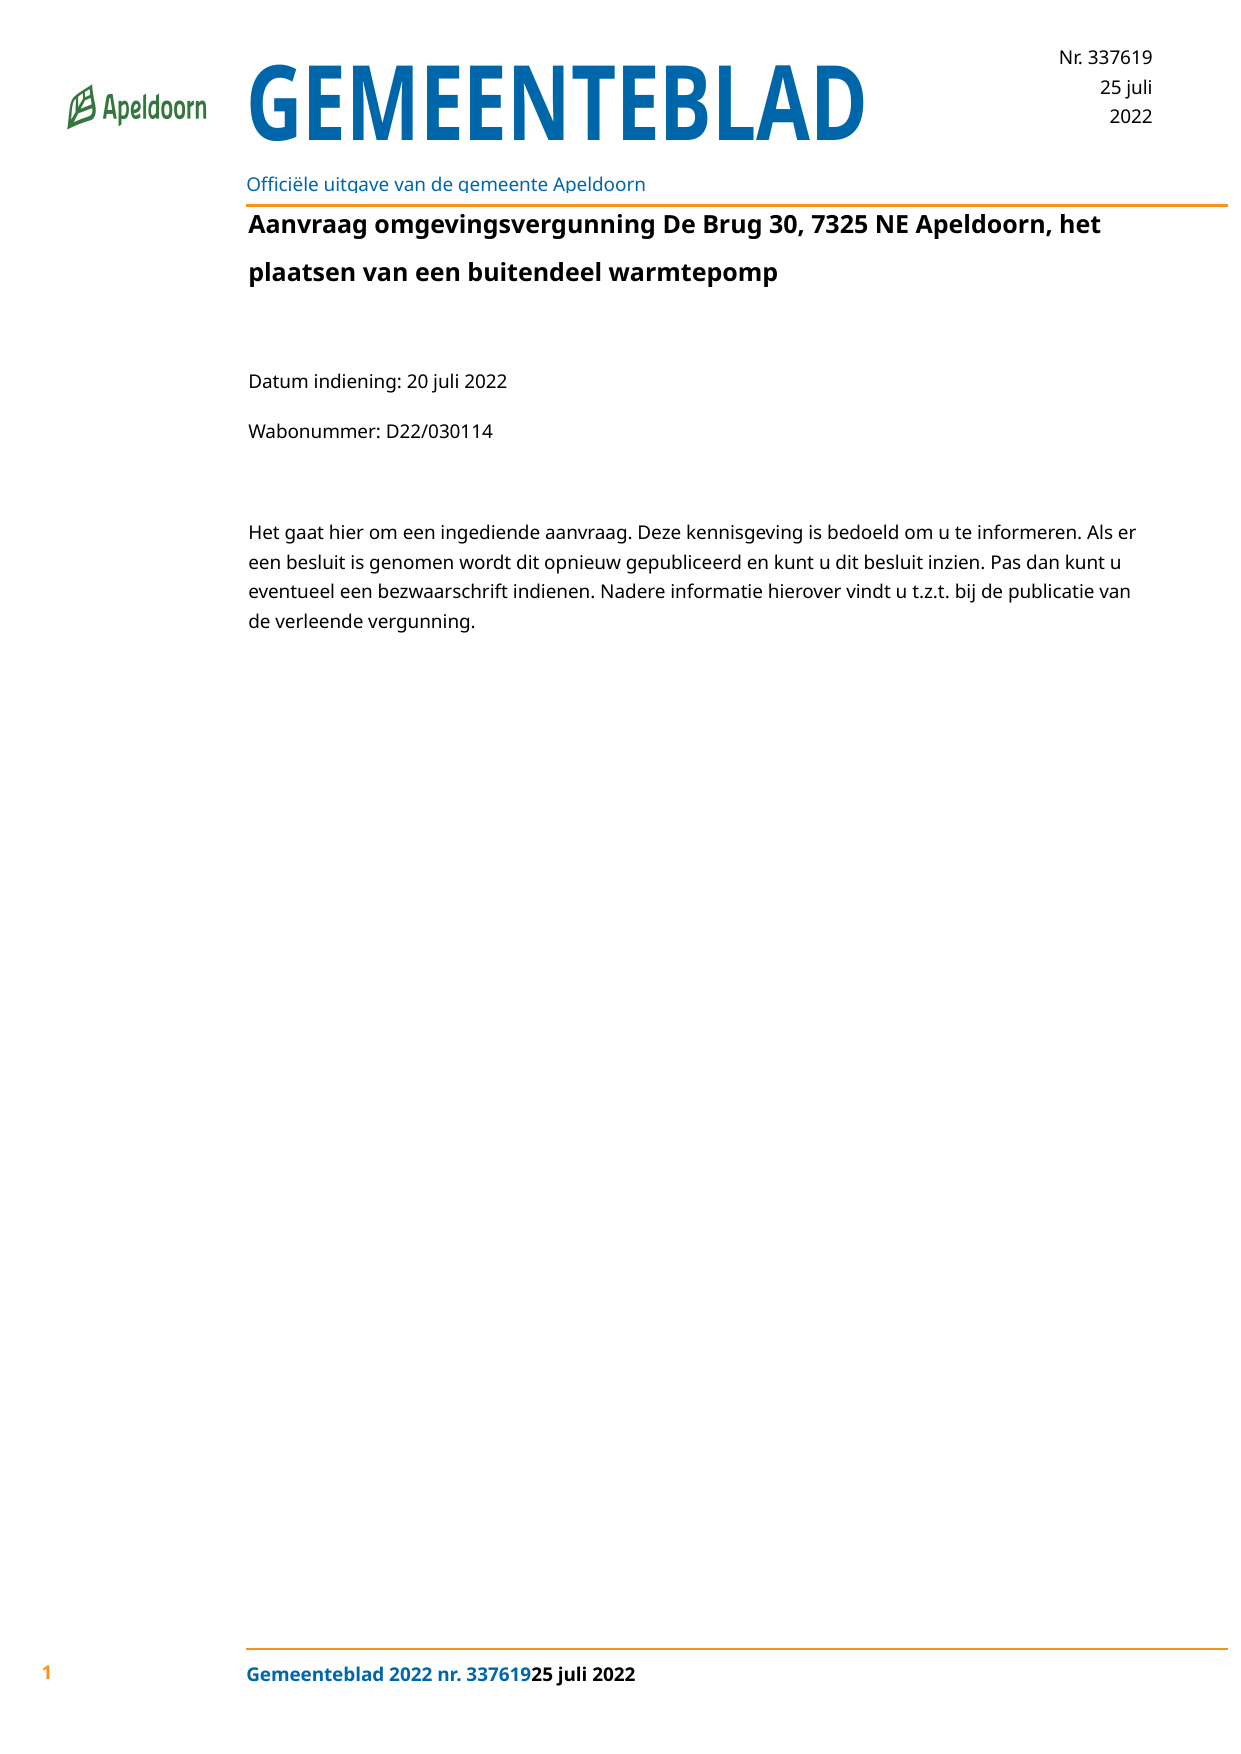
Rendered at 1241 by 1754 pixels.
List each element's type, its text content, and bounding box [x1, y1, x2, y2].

text Het gaat hier om een ingediende aanvraag. Deze kennisgeving is bedoeld om u te informeren. Als er een besluit is genomen wordt dit opnieuw gepubliceerd en kunt u dit besluit inzien. Pas dan kunt u eventueel een bezwaarschrift indienen. Nadere informatie hierover vindt u t.z.t. bij de publicatie van de verleende vergunning. [248, 519, 1152, 634]
text Wabonummer: D22/030114 [248, 419, 1152, 444]
text Datum indiening: 20 juli 2022 [248, 368, 1152, 394]
text Aanvraag omgevingsvergunning De Brug 30, 7325 NE Apeldoorn, het plaatsen van een buitendeel warmtepomp [248, 207, 1152, 288]
picture [41, 47, 231, 172]
